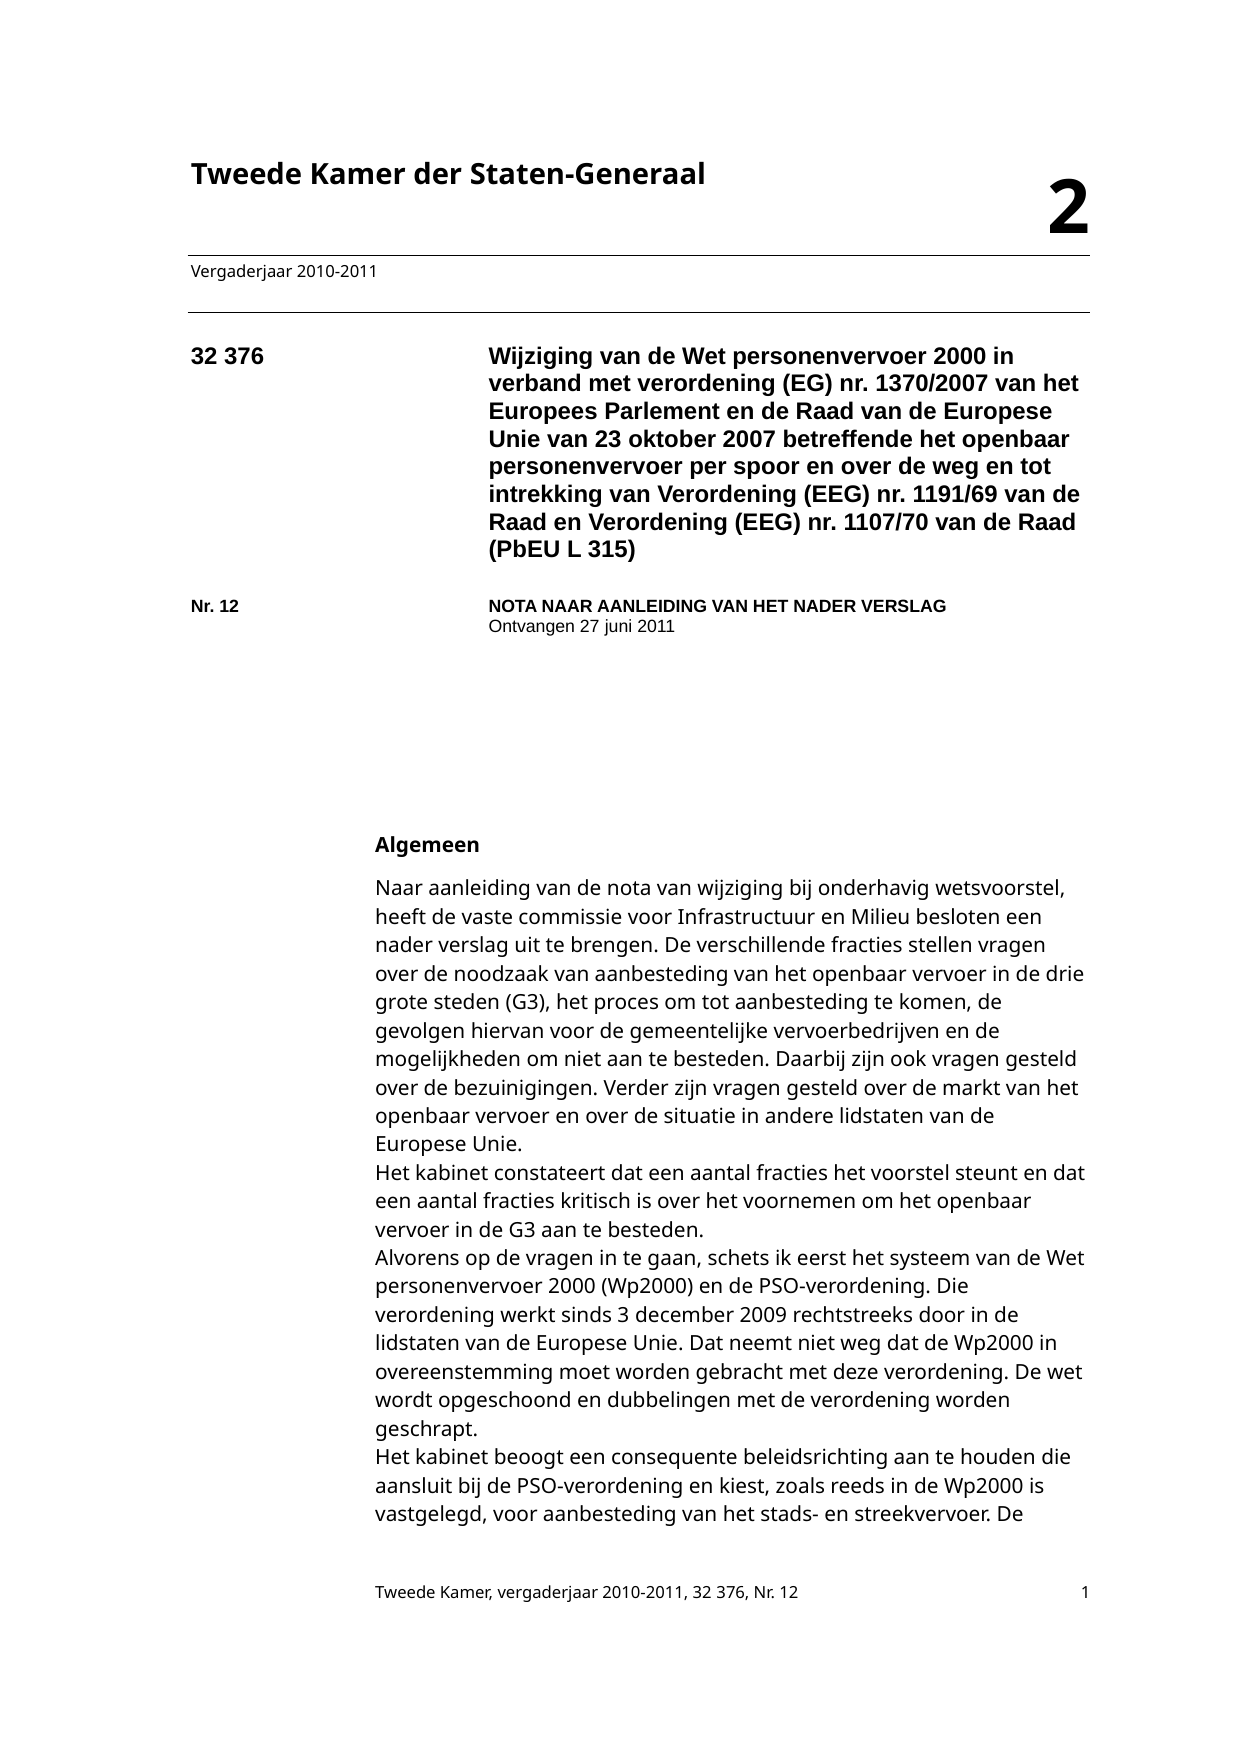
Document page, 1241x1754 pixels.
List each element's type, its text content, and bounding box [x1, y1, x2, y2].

table_cell 32 376 [188, 339, 485, 593]
text Algemeen [375, 830, 1090, 858]
table_cell Wijziging van de Wet personenvervoer 2000 in verband met verordening (EG) nr. 1370/2007 van het Europees Parlement en de Raad van de Europese Unie van 23 oktober 2007 betreffende het openbaar personenvervoer per spoor en over de weg en tot intrekking van Verordening (EEG) nr. 1191/69 van de Raad en Verordening (EEG) nr. 1107/70 van de Raad (PbEU L 315) [485, 339, 1090, 593]
table_header 2 [910, 150, 1090, 255]
text Het kabinet constateert dat een aantal fracties het voorstel steunt en dat een aantal fracties kritisch is over het voornemen om het openbaar vervoer in de G3 aan te besteden. [375, 1158, 1090, 1243]
table_cell [188, 313, 485, 339]
table_cell NOTA NAAR AANLEIDING VAN HET NADER VERSLAG Ontvangen 27 juni 2011 [485, 593, 1090, 712]
table_cell Vergaderjaar 2010-2011 [188, 256, 485, 312]
text Naar aanleiding van de nota van wijziging bij onderhavig wetsvoorstel, heeft de vaste commissie voor Infrastructuur en Milieu besloten een nader verslag uit te brengen. De verschillende fracties stellen vragen over de noodzaak van aanbesteding van het openbaar vervoer in de drie grote steden (G3), het proces om tot aanbesteding te komen, de gevolgen hiervan voor de gemeentelijke vervoerbedrijven en de mogelijkheden om niet aan te besteden. Daarbij zijn ook vragen gesteld over de bezuinigingen. Verder zijn vragen gesteld over de markt van het openbaar vervoer en over de situatie in andere lidstaten van de Europese Unie. [375, 873, 1090, 1158]
text Het kabinet beoogt een consequente beleidsrichting aan te houden die aansluit bij de PSO-verordening en kiest, zoals reeds in de Wp2000 is vastgelegd, voor aanbesteding van het stads- en streekvervoer. De [375, 1442, 1090, 1528]
text Alvorens op de vragen in te gaan, schets ik eerst het systeem van de Wet personenvervoer 2000 (Wp2000) en de PSO-verordening. Die verordening werkt sinds 3 december 2009 rechtstreeks door in de lidstaten van de Europese Unie. Dat neemt niet weg dat de Wp2000 in overeenstemming moet worden gebracht met deze verordening. De wet wordt opgeschoond en dubbelingen met de verordening worden geschrapt. [375, 1243, 1090, 1442]
table_cell Nr. 12 [188, 593, 485, 712]
table_header Tweede Kamer der Staten-Generaal [188, 150, 909, 255]
table_cell [485, 256, 1090, 312]
table_cell [485, 313, 1090, 339]
